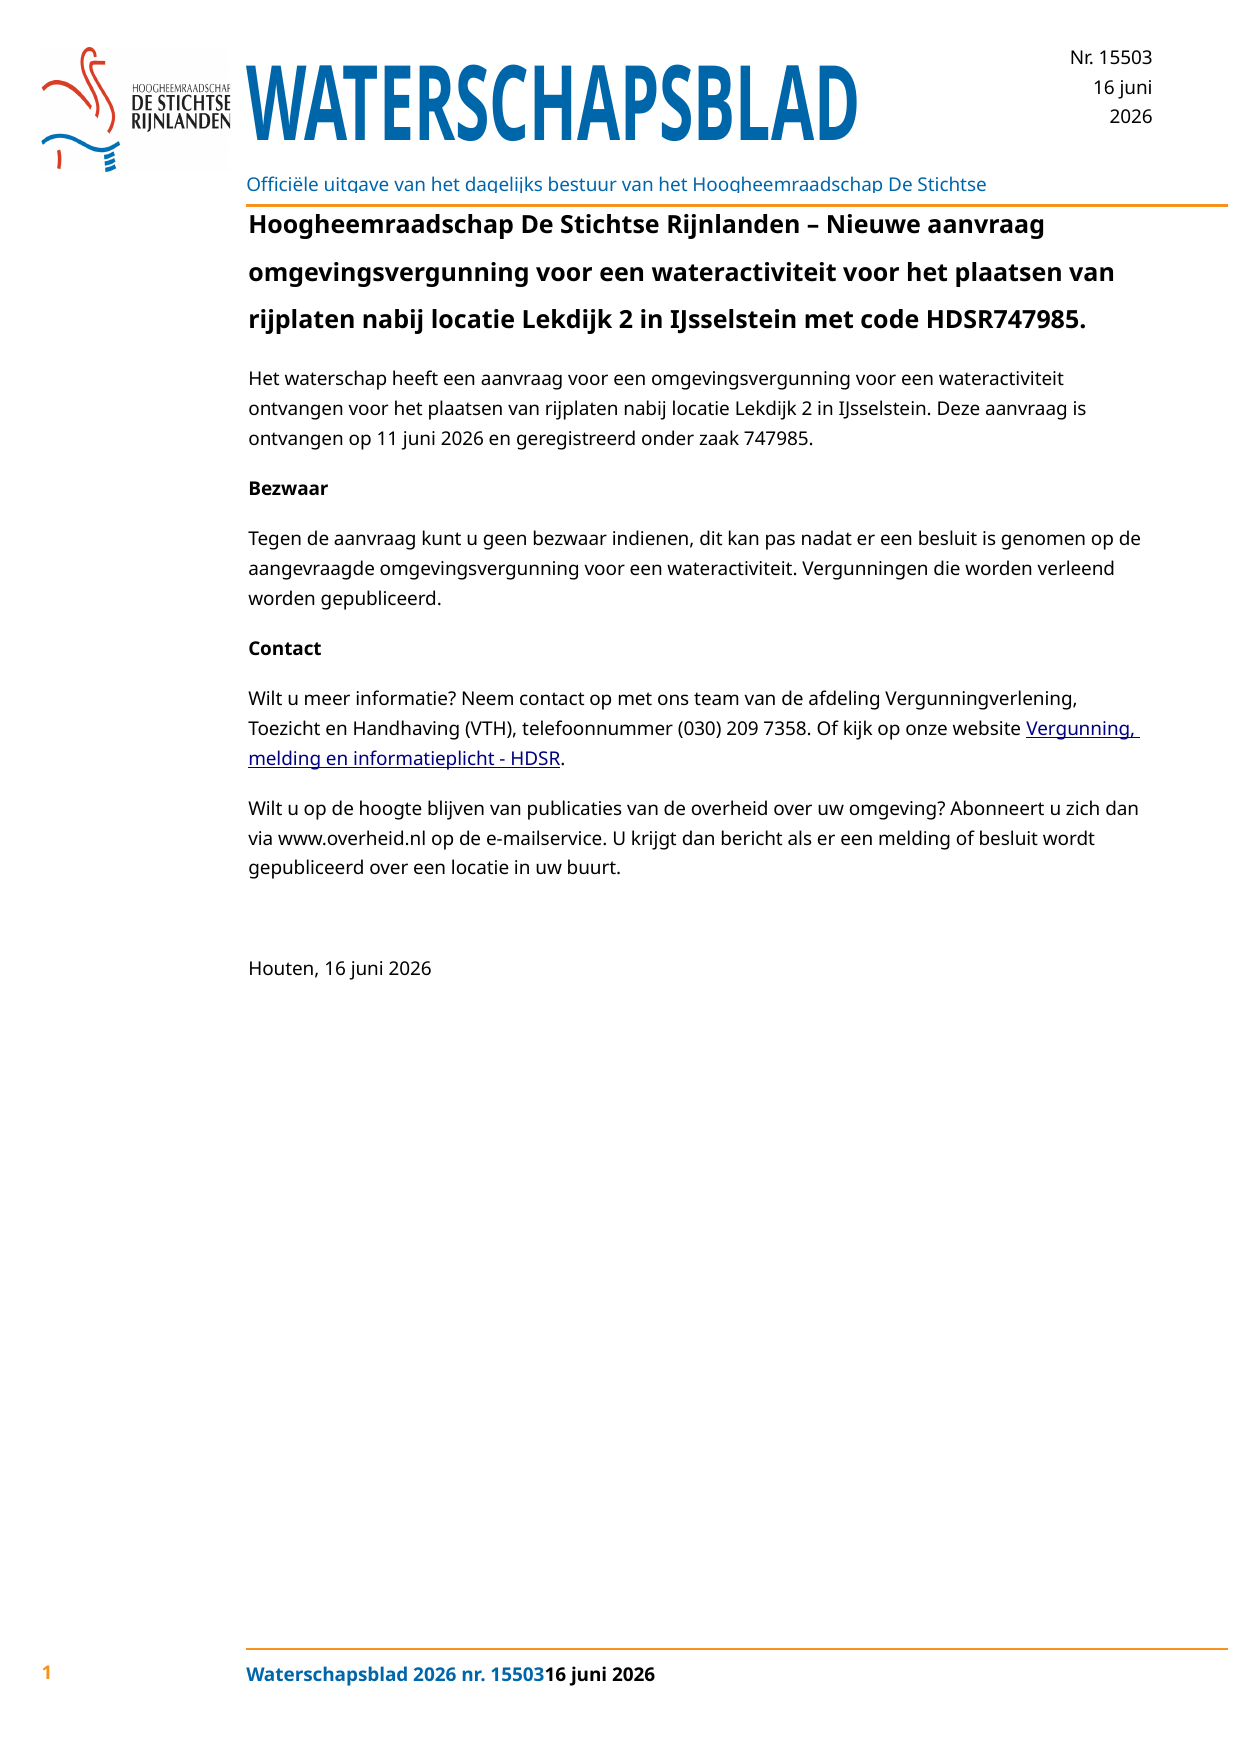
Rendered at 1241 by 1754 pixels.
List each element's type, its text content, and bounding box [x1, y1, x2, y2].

text Contact [248, 635, 1152, 661]
text Bezwaar [248, 475, 1152, 501]
text Het waterschap heeft een aanvraag voor een omgevingsvergunning voor een wateractiviteit ontvangen voor het plaatsen van rijplaten nabij locatie Lekdijk 2 in IJsselstein. Deze aanvraag is ontvangen op 11 juni 2026 en geregistreerd onder zaak 747985. [248, 366, 1152, 450]
text Wilt u meer informatie? Neem contact op met ons team van de afdeling Vergunningverlening, Toezicht en Handhaving (VTH), telefoonnummer (030) 209 7358. Of kijk op onze website Vergunning, melding en informatieplicht - HDSR. [248, 686, 1152, 770]
text Tegen de aanvraag kunt u geen bezwaar indienen, dit kan pas nadat er een besluit is genomen op de aangevraagde omgevingsvergunning voor een wateractiviteit. Vergunningen die worden verleend worden gepubliceerd. [248, 526, 1152, 610]
text Hoogheemraadschap De Stichtse Rijnlanden – Nieuwe aanvraag omgevingsvergunning voor een wateractiviteit voor het plaatsen van rijplaten nabij locatie Lekdijk 2 in IJsselstein met code HDSR747985. [248, 207, 1152, 336]
text Wilt u op de hoogte blijven van publicaties van de overheid over uw omgeving? Abonneert u zich dan via www.overheid.nl op de e-mailservice. U krijgt dan bericht als er een melding of besluit wordt gepubliceerd over een locatie in uw buurt. [248, 795, 1152, 880]
text Houten, 16 juni 2026 [248, 955, 1152, 981]
picture [41, 47, 231, 172]
